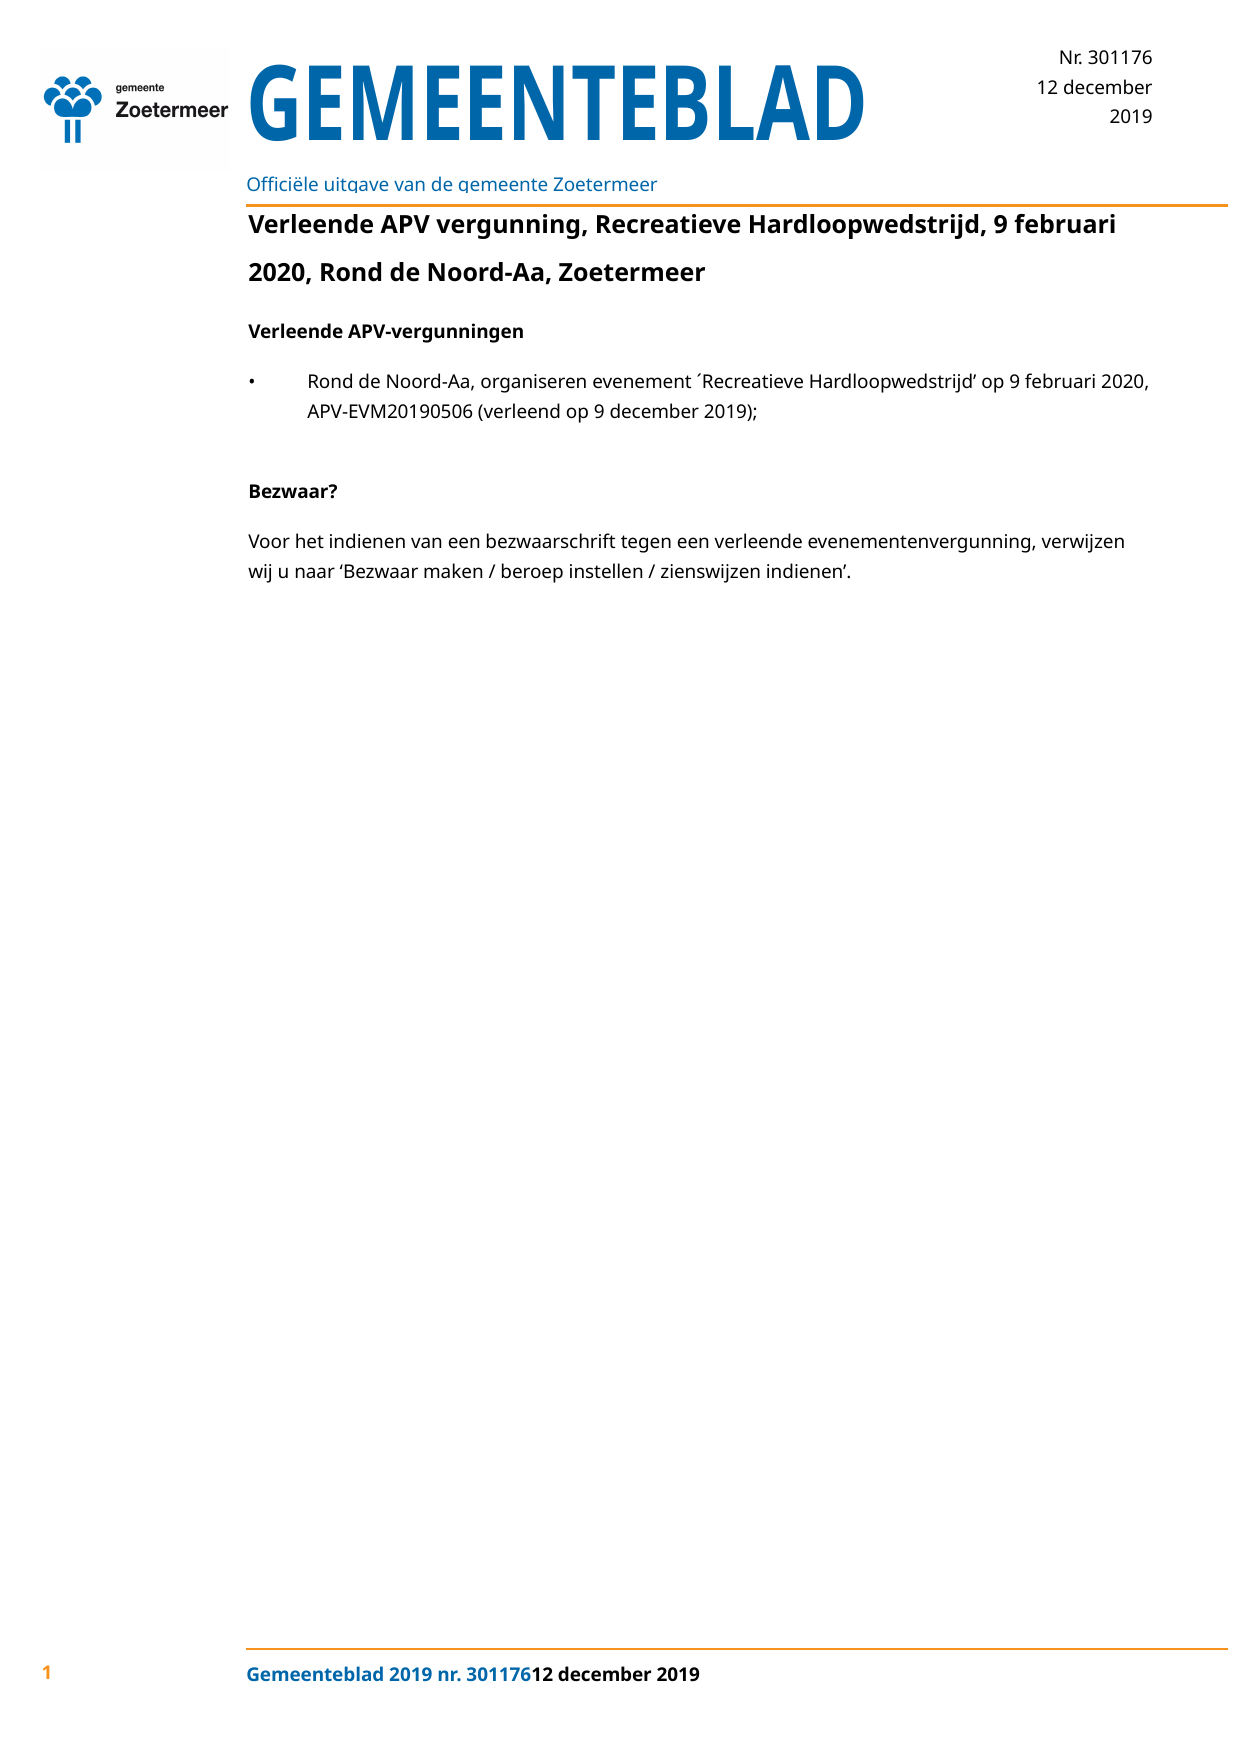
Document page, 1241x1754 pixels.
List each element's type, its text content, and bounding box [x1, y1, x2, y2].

list Rond de Noord-Aa, organiseren evenement ´Recreatieve Hardloopwedstrijd’ op 9 februari 2020, APV-EVM20190506 (verleend op 9 december 2019); [248, 368, 1152, 424]
text Verleende APV-vergunningen [248, 318, 1152, 344]
text Bezwaar? [248, 478, 1152, 504]
text Verleende APV vergunning, Recreatieve Hardloopwedstrijd, 9 februari 2020, Rond de Noord-Aa, Zoetermeer [248, 207, 1152, 288]
text Voor het indienen van een bezwaarschrift tegen een verleende evenementenvergunning, verwijzen wij u naar ‘Bezwaar maken / beroep instellen / zienswijzen indienen’. [248, 528, 1152, 584]
picture [41, 47, 231, 172]
